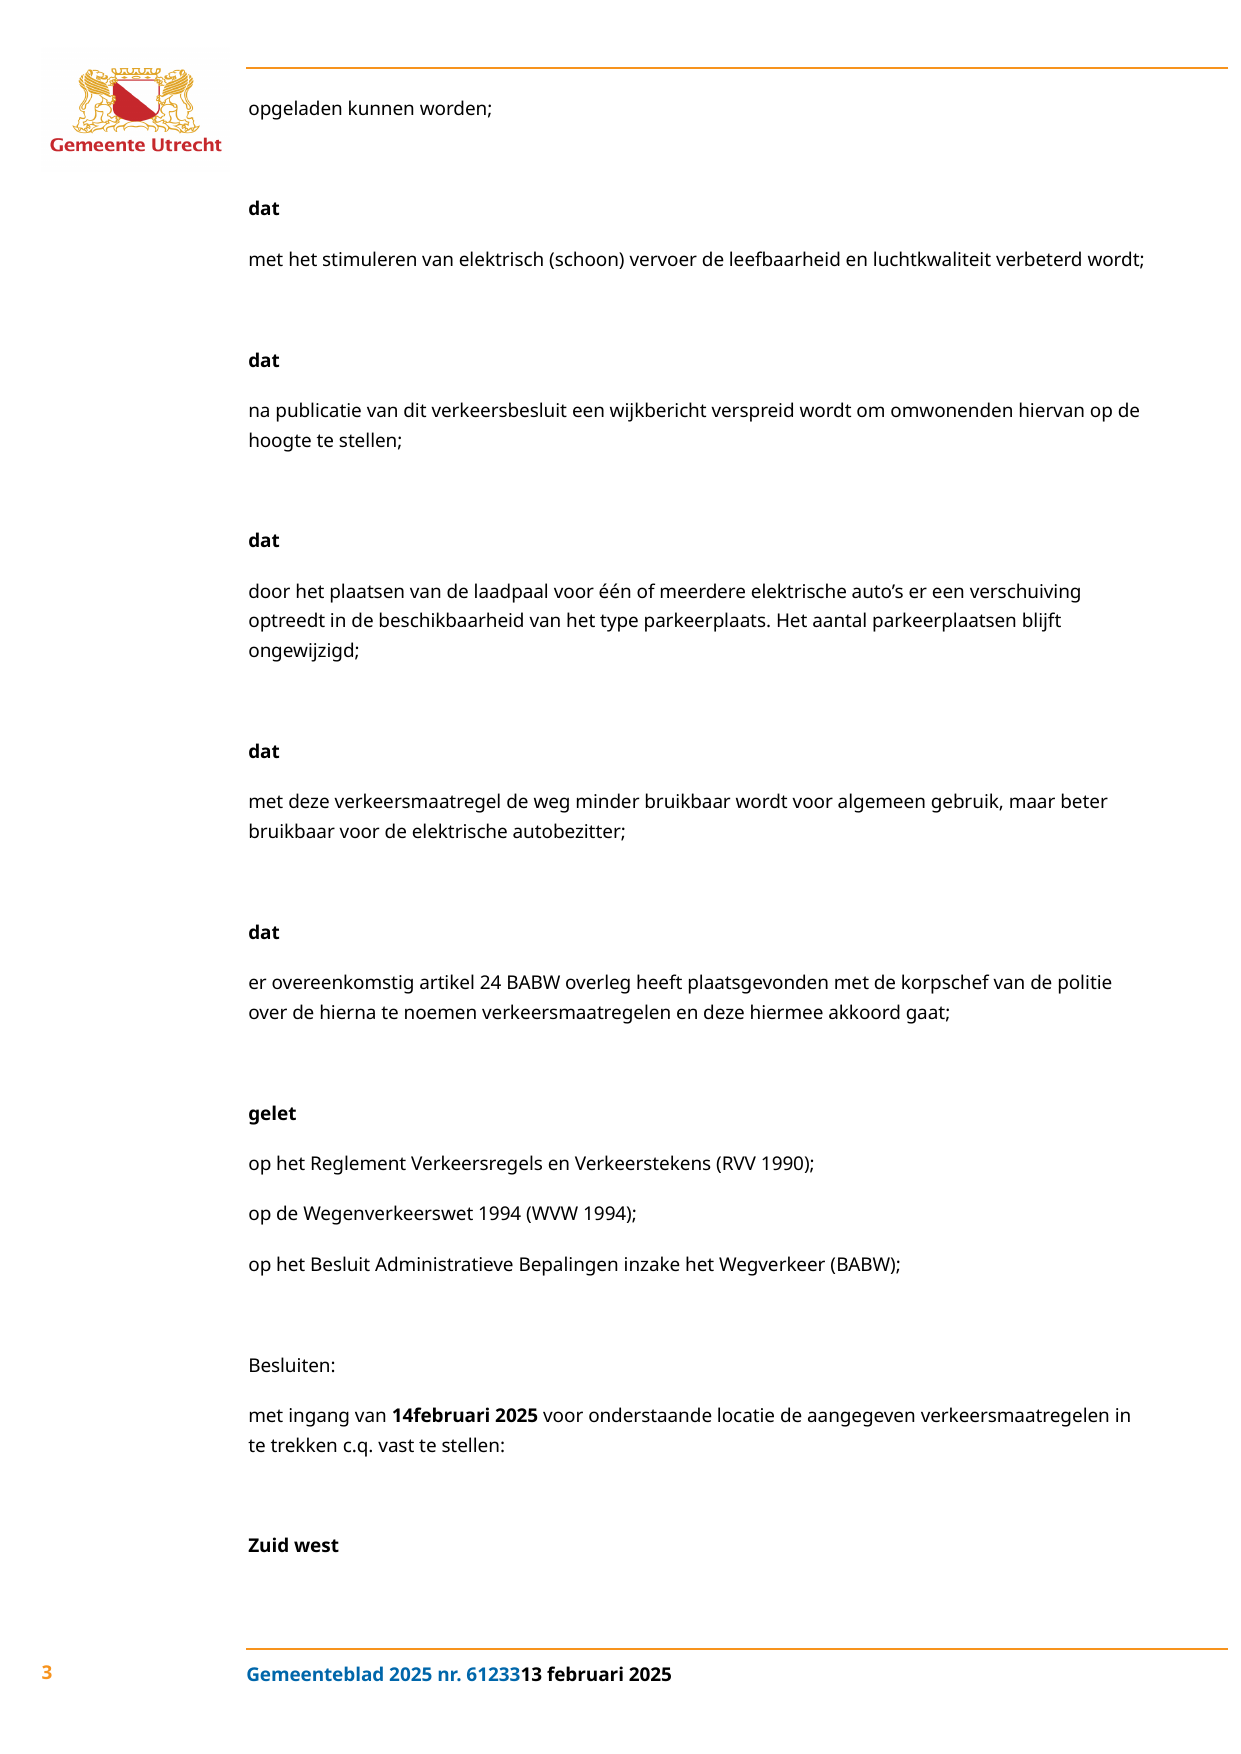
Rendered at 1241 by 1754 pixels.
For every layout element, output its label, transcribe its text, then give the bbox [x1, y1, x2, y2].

picture [41, 47, 231, 172]
text op het Besluit Administratieve Bepalingen inzake het Wegverkeer (BABW); [248, 1251, 1152, 1277]
text gelet [248, 1100, 1152, 1126]
text Besluiten: [248, 1352, 1152, 1378]
text met deze verkeersmaatregel de weg minder bruikbaar wordt voor algemeen gebruik, maar beter bruikbaar voor de elektrische autobezitter; [248, 788, 1152, 844]
text opgeladen kunnen worden; [248, 95, 1152, 121]
text dat [248, 738, 1152, 764]
text dat [248, 528, 1152, 553]
text op de Wegenverkeerswet 1994 (WVW 1994); [248, 1201, 1152, 1226]
text dat [248, 196, 1152, 221]
text na publicatie van dit verkeersbesluit een wijkbericht verspreid wordt om omwonenden hiervan op de hoogte te stellen; [248, 397, 1152, 453]
text met ingang van 14februari 2025 voor onderstaande locatie de aangegeven verkeersmaatregelen in te trekken c.q. vast te stellen: [248, 1402, 1152, 1458]
text dat [248, 919, 1152, 945]
text Zuid west [248, 1533, 1152, 1558]
text dat [248, 347, 1152, 373]
text met het stimuleren van elektrisch (schoon) vervoer de leefbaarheid en luchtkwaliteit verbeterd wordt; [248, 246, 1152, 272]
text op het Reglement Verkeersregels en Verkeerstekens (RVV 1990); [248, 1150, 1152, 1176]
text door het plaatsen van de laadpaal voor één of meerdere elektrische auto’s er een verschuiving optreedt in de beschikbaarheid van het type parkeerplaats. Het aantal parkeerplaatsen blijft ongewijzigd; [248, 578, 1152, 663]
text er overeenkomstig artikel 24 BABW overleg heeft plaatsgevonden met de korpschef van de politie over de hierna te noemen verkeersmaatregelen en deze hiermee akkoord gaat; [248, 969, 1152, 1025]
